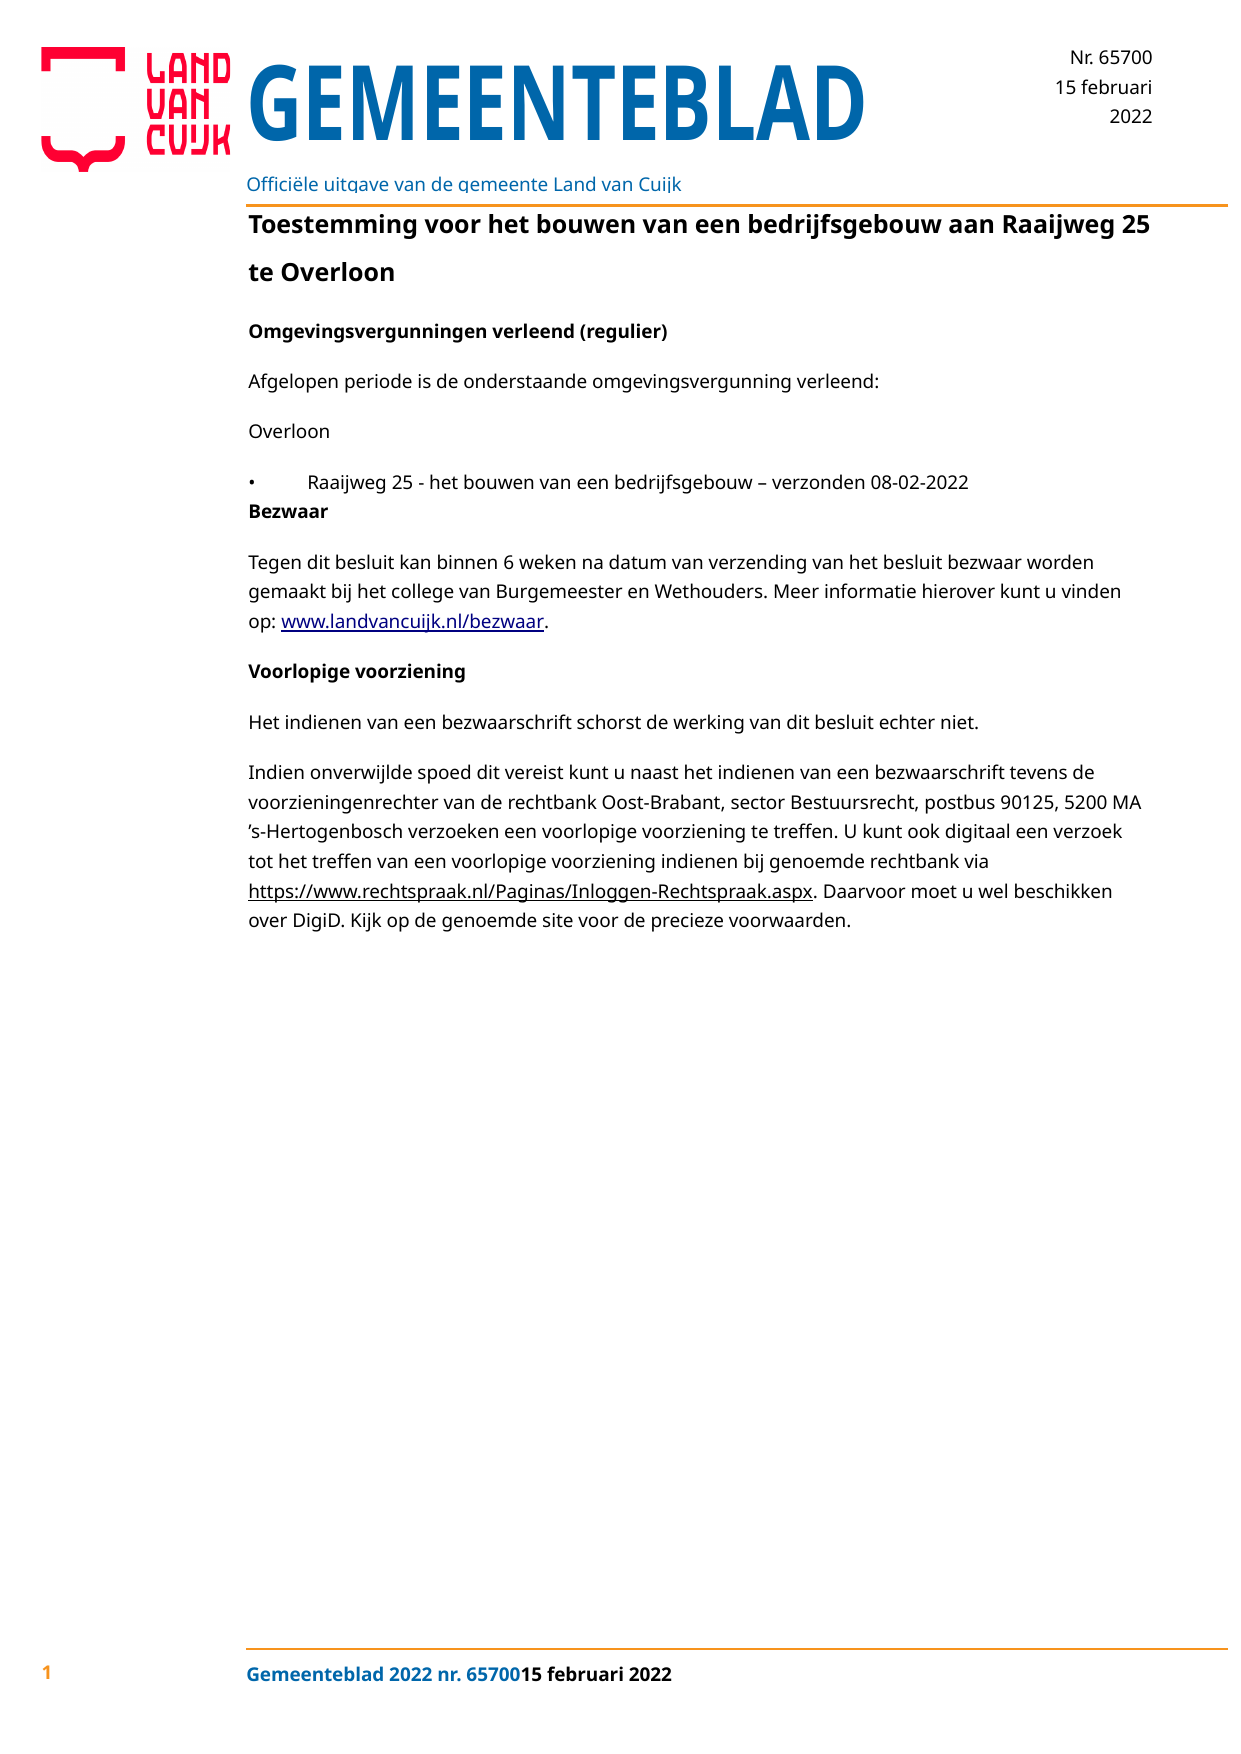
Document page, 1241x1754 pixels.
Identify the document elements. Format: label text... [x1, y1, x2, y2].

text Bezwaar [248, 499, 1152, 524]
picture [41, 47, 231, 172]
text Het indienen van een bezwaarschrift schorst de werking van dit besluit echter niet. [248, 709, 1152, 735]
text Afgelopen periode is de onderstaande omgevingsvergunning verleend: [248, 368, 1152, 394]
text Indien onverwijlde spoed dit vereist kunt u naast het indienen van een bezwaarschrift tevens de voorzieningenrechter van de rechtbank Oost-Brabant, sector Bestuursrecht, postbus 90125, 5200 MA ’s-Hertogenbosch verzoeken een voorlopige voorziening te treffen. U kunt ook digitaal een verzoek tot het treffen van een voorlopige voorziening indienen bij genoemde rechtbank via https://www.rechtspraak.nl/Paginas/Inloggen-Rechtspraak.aspx. Daarvoor moet u wel beschikken over DigiD. Kijk op de genoemde site voor de precieze voorwaarden. [248, 759, 1152, 933]
text Overloon [248, 419, 1152, 444]
text Voorlopige voorziening [248, 659, 1152, 684]
text Toestemming voor het bouwen van een bedrijfsgebouw aan Raaijweg 25 te Overloon [248, 207, 1152, 288]
list Raaijweg 25 - het bouwen van een bedrijfsgebouw – verzonden 08-02-2022 [248, 469, 1152, 495]
text Tegen dit besluit kan binnen 6 weken na datum van verzending van het besluit bezwaar worden gemaakt bij het college van Burgemeester en Wethouders. Meer informatie hierover kunt u vinden op: www.landvancuijk.nl/bezwaar. [248, 549, 1152, 634]
text Omgevingsvergunningen verleend (regulier) [248, 318, 1152, 344]
